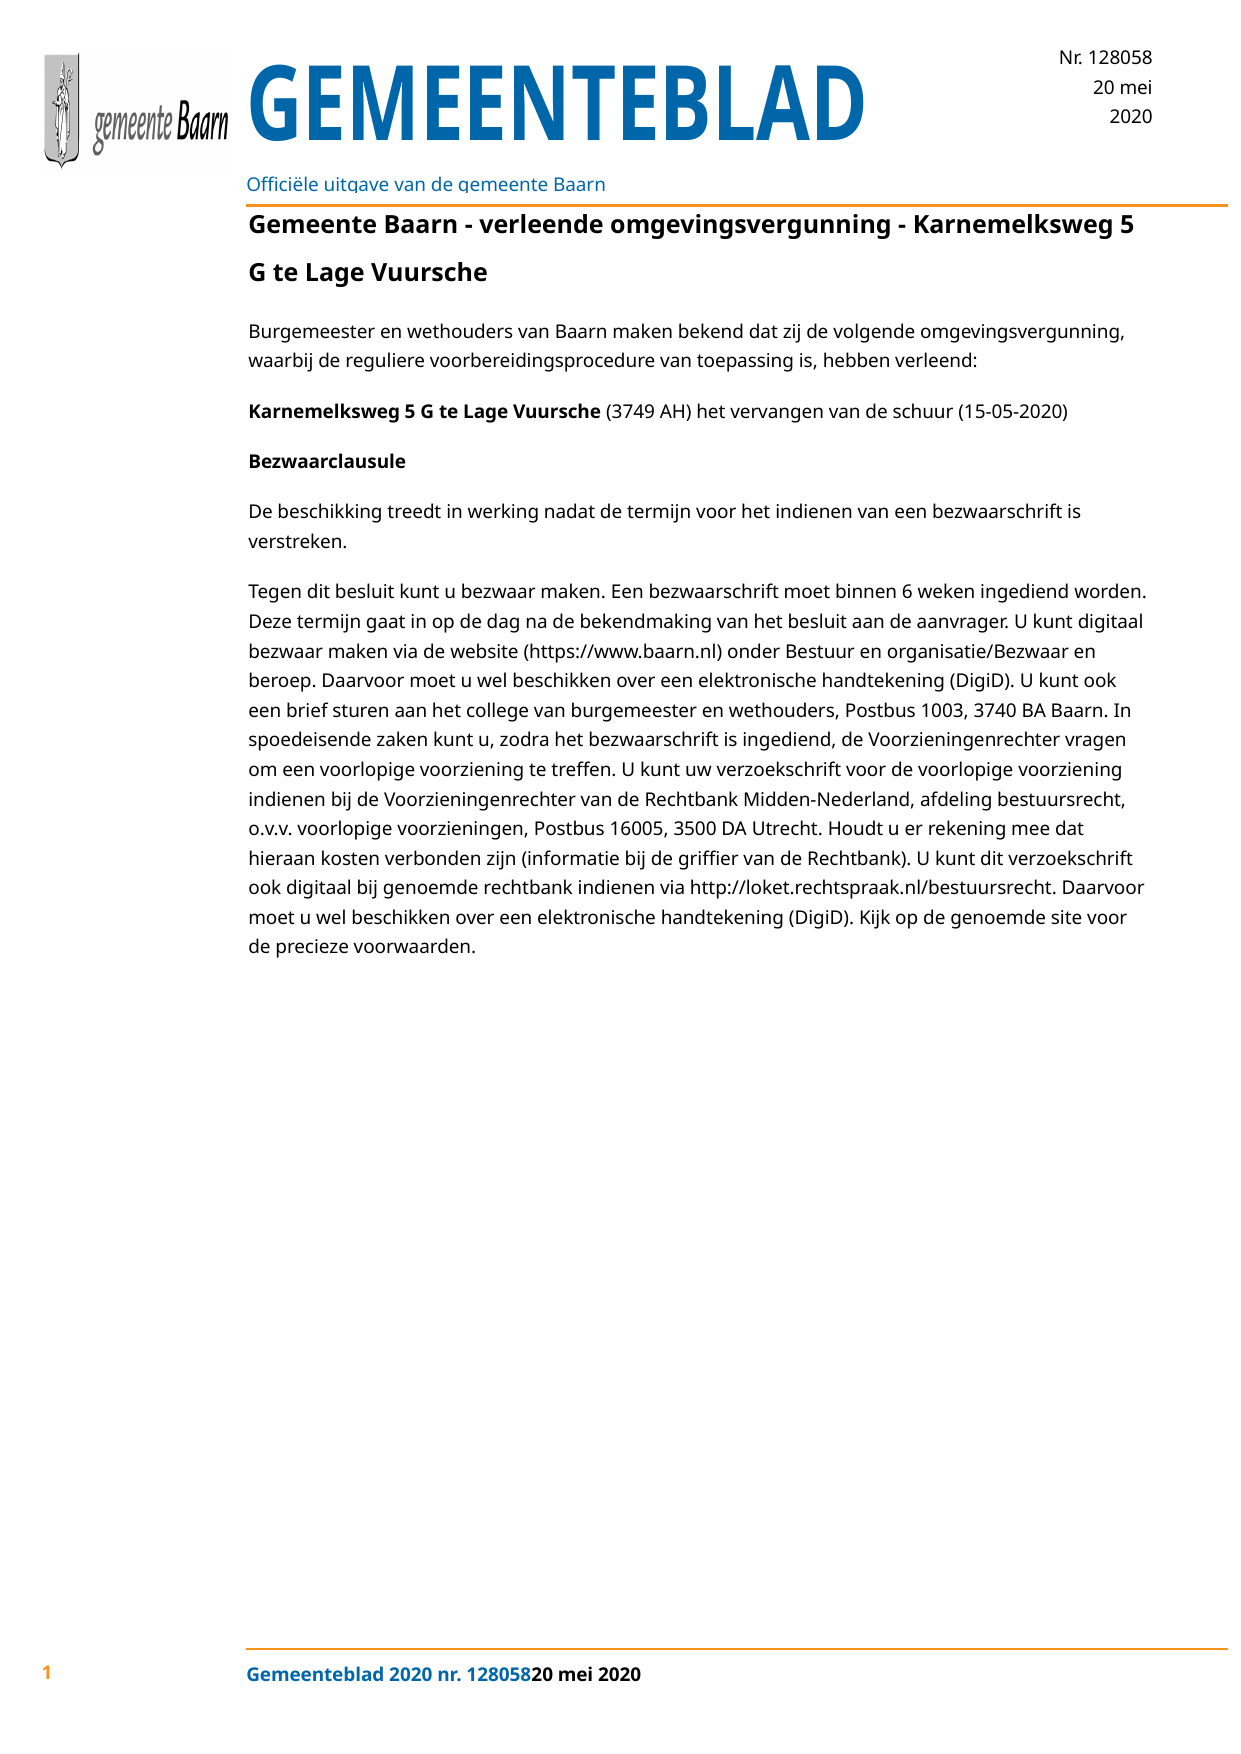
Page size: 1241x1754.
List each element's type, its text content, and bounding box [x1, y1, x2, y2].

text De beschikking treedt in werking nadat de termijn voor het indienen van een bezwaarschrift is verstreken. [248, 499, 1152, 554]
text Tegen dit besluit kunt u bezwaar maken. Een bezwaarschrift moet binnen 6 weken ingediend worden. Deze termijn gaat in op de dag na de bekendmaking van het besluit aan de aanvrager. U kunt digitaal bezwaar maken via de website (https://www.baarn.nl) onder Bestuur en organisatie/Bezwaar en beroep. Daarvoor moet u wel beschikken over een elektronische handtekening (DigiD). U kunt ook een brief sturen aan het college van burgemeester en wethouders, Postbus 1003, 3740 BA Baarn. In spoedeisende zaken kunt u, zodra het bezwaarschrift is ingediend, de Voorzieningenrechter vragen om een voorlopige voorziening te treffen. U kunt uw verzoekschrift voor de voorlopige voorziening indienen bij de Voorzieningenrechter van de Rechtbank Midden-Nederland, afdeling bestuursrecht, o.v.v. voorlopige voorzieningen, Postbus 16005, 3500 DA Utrecht. Houdt u er rekening mee dat hieraan kosten verbonden zijn (informatie bij de griffier van de Rechtbank). U kunt dit verzoekschrift ook digitaal bij genoemde rechtbank indienen via http://loket.rechtspraak.nl/bestuursrecht. Daarvoor moet u wel beschikken over een elektronische handtekening (DigiD). Kijk op de genoemde site voor de precieze voorwaarden. [248, 579, 1152, 959]
text Karnemelksweg 5 G te Lage Vuursche (3749 AH) het vervangen van de schuur (15-05-2020) [248, 398, 1152, 424]
text Burgemeester en wethouders van Baarn maken bekend dat zij de volgende omgevingsvergunning, waarbij de reguliere voorbereidingsprocedure van toepassing is, hebben verleend: [248, 318, 1152, 373]
text Bezwaarclausule [248, 448, 1152, 474]
picture [41, 47, 231, 172]
text Gemeente Baarn - verleende omgevingsvergunning - Karnemelksweg 5 G te Lage Vuursche [248, 207, 1152, 288]
